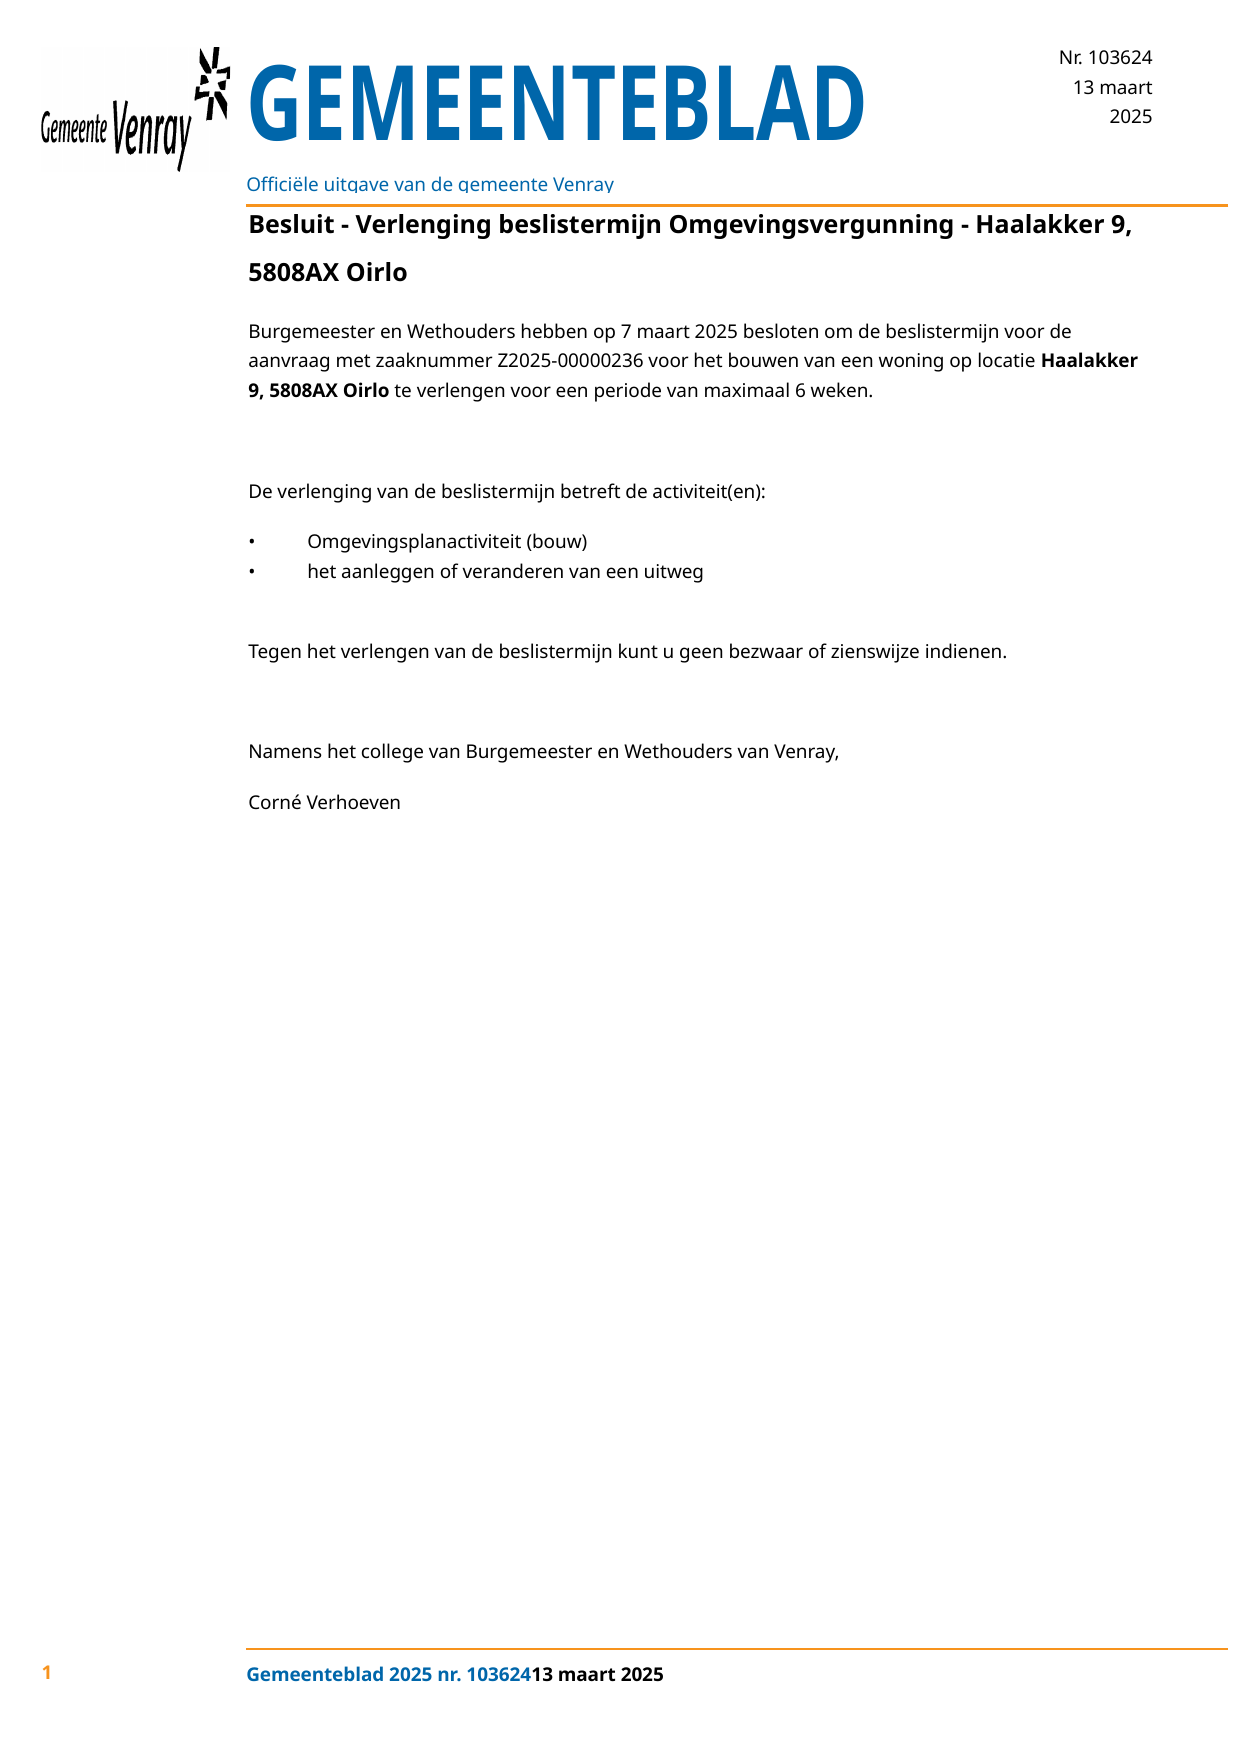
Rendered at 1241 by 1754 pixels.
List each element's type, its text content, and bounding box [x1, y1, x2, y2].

text Besluit - Verlenging beslistermijn Omgevingsvergunning - Haalakker 9, 5808AX Oirlo [248, 207, 1152, 288]
text Burgemeester en Wethouders hebben op 7 maart 2025 besloten om de beslistermijn voor de aanvraag met zaaknummer Z2025-00000236 voor het bouwen van een woning op locatie Haalakker 9, 5808AX Oirlo te verlengen voor een periode van maximaal 6 weken. [248, 318, 1152, 403]
text Namens het college van Burgemeester en Wethouders van Venray, [248, 739, 1152, 764]
text Tegen het verlengen van de beslistermijn kunt u geen bezwaar of zienswijze indienen. [248, 638, 1152, 664]
text Corné Verhoeven [248, 789, 1152, 815]
list het aanleggen of veranderen van een uitweg [248, 558, 1152, 584]
list Omgevingsplanactiviteit (bouw) [248, 528, 1152, 554]
text De verlenging van de beslistermijn betreft de activiteit(en): [248, 478, 1152, 504]
picture [41, 47, 231, 172]
